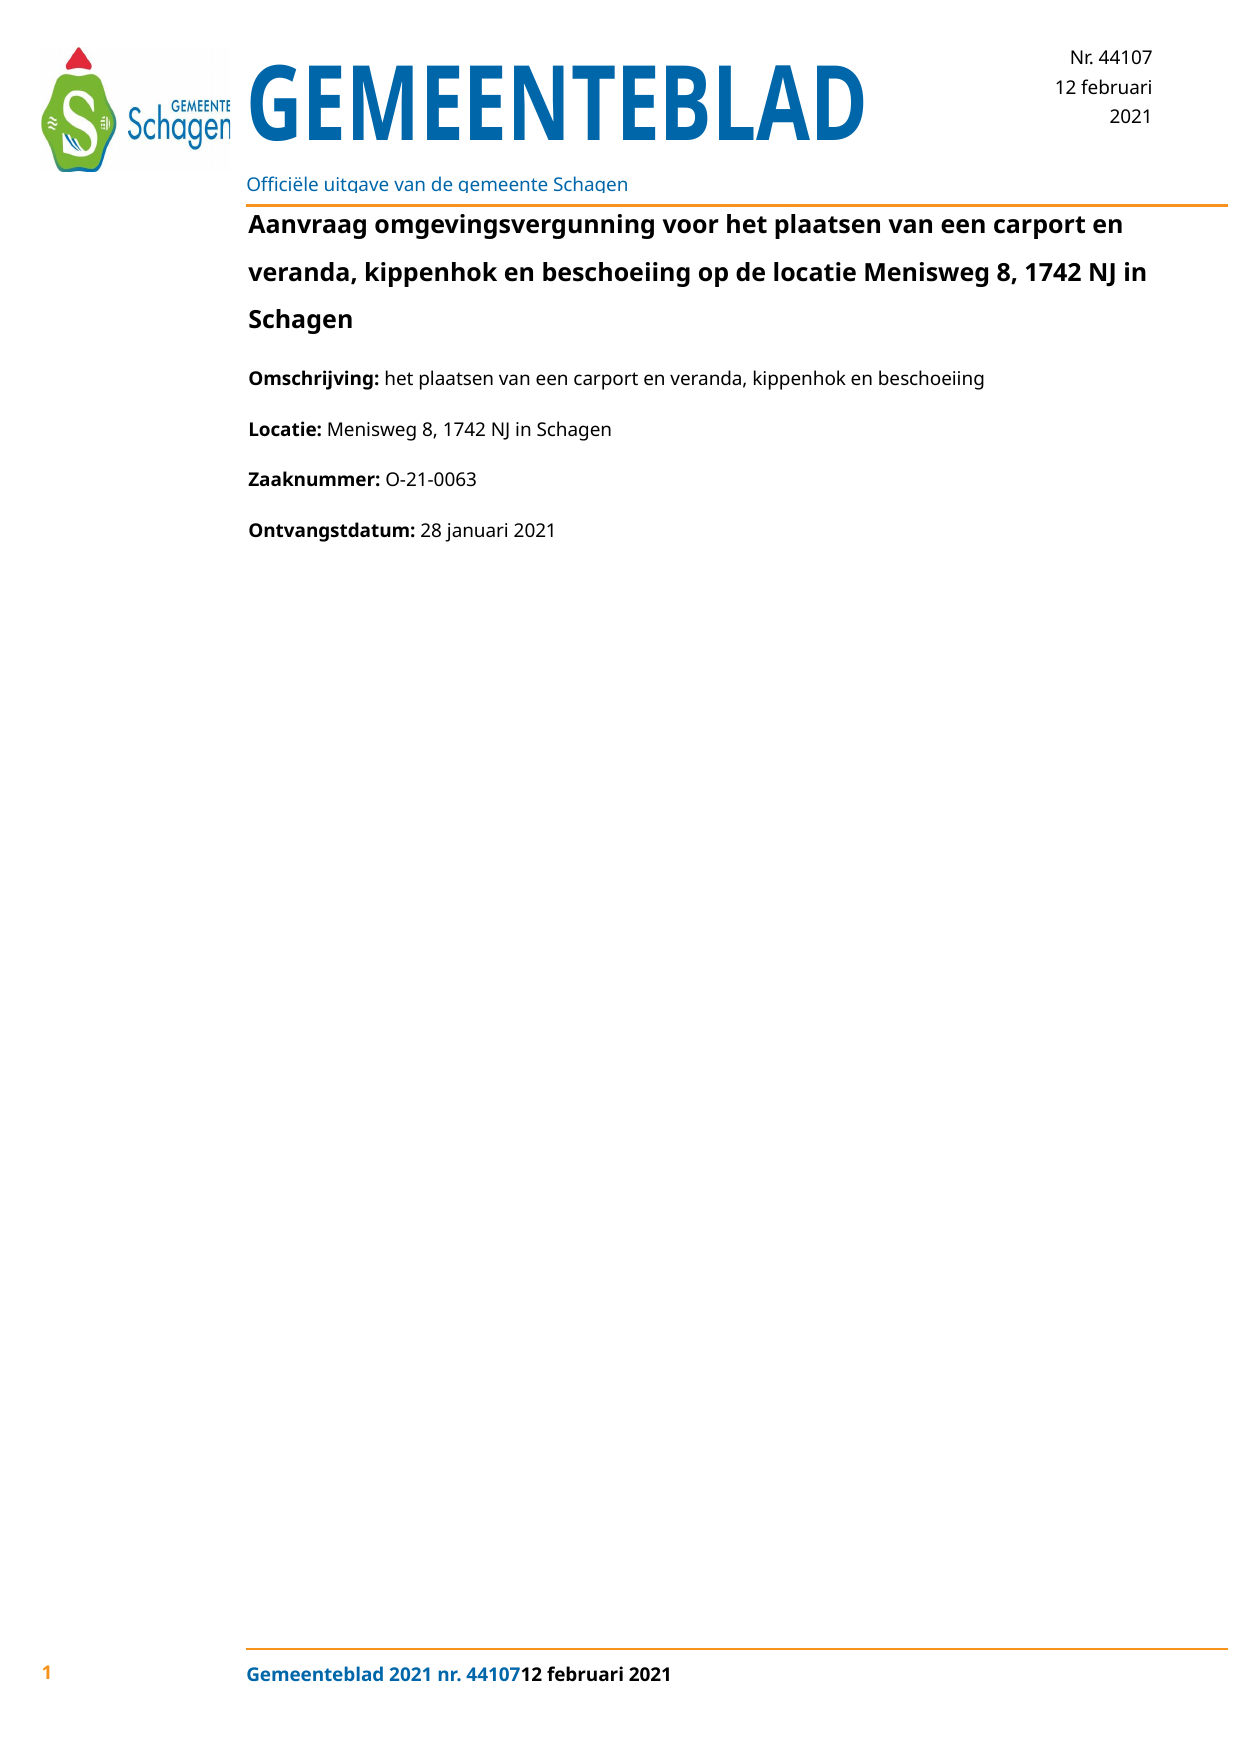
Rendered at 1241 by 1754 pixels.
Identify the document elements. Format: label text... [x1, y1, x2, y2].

text Aanvraag omgevingsvergunning voor het plaatsen van een carport en veranda, kippenhok en beschoeiing op de locatie Menisweg 8, 1742 NJ in Schagen [248, 207, 1152, 336]
picture [41, 47, 231, 172]
text Zaaknummer: O-21-0063 [248, 466, 1152, 492]
text Omschrijving: het plaatsen van een carport en veranda, kippenhok en beschoeiing [248, 366, 1152, 391]
text Locatie: Menisweg 8, 1742 NJ in Schagen [248, 416, 1152, 442]
text Ontvangstdatum: 28 januari 2021 [248, 517, 1152, 542]
